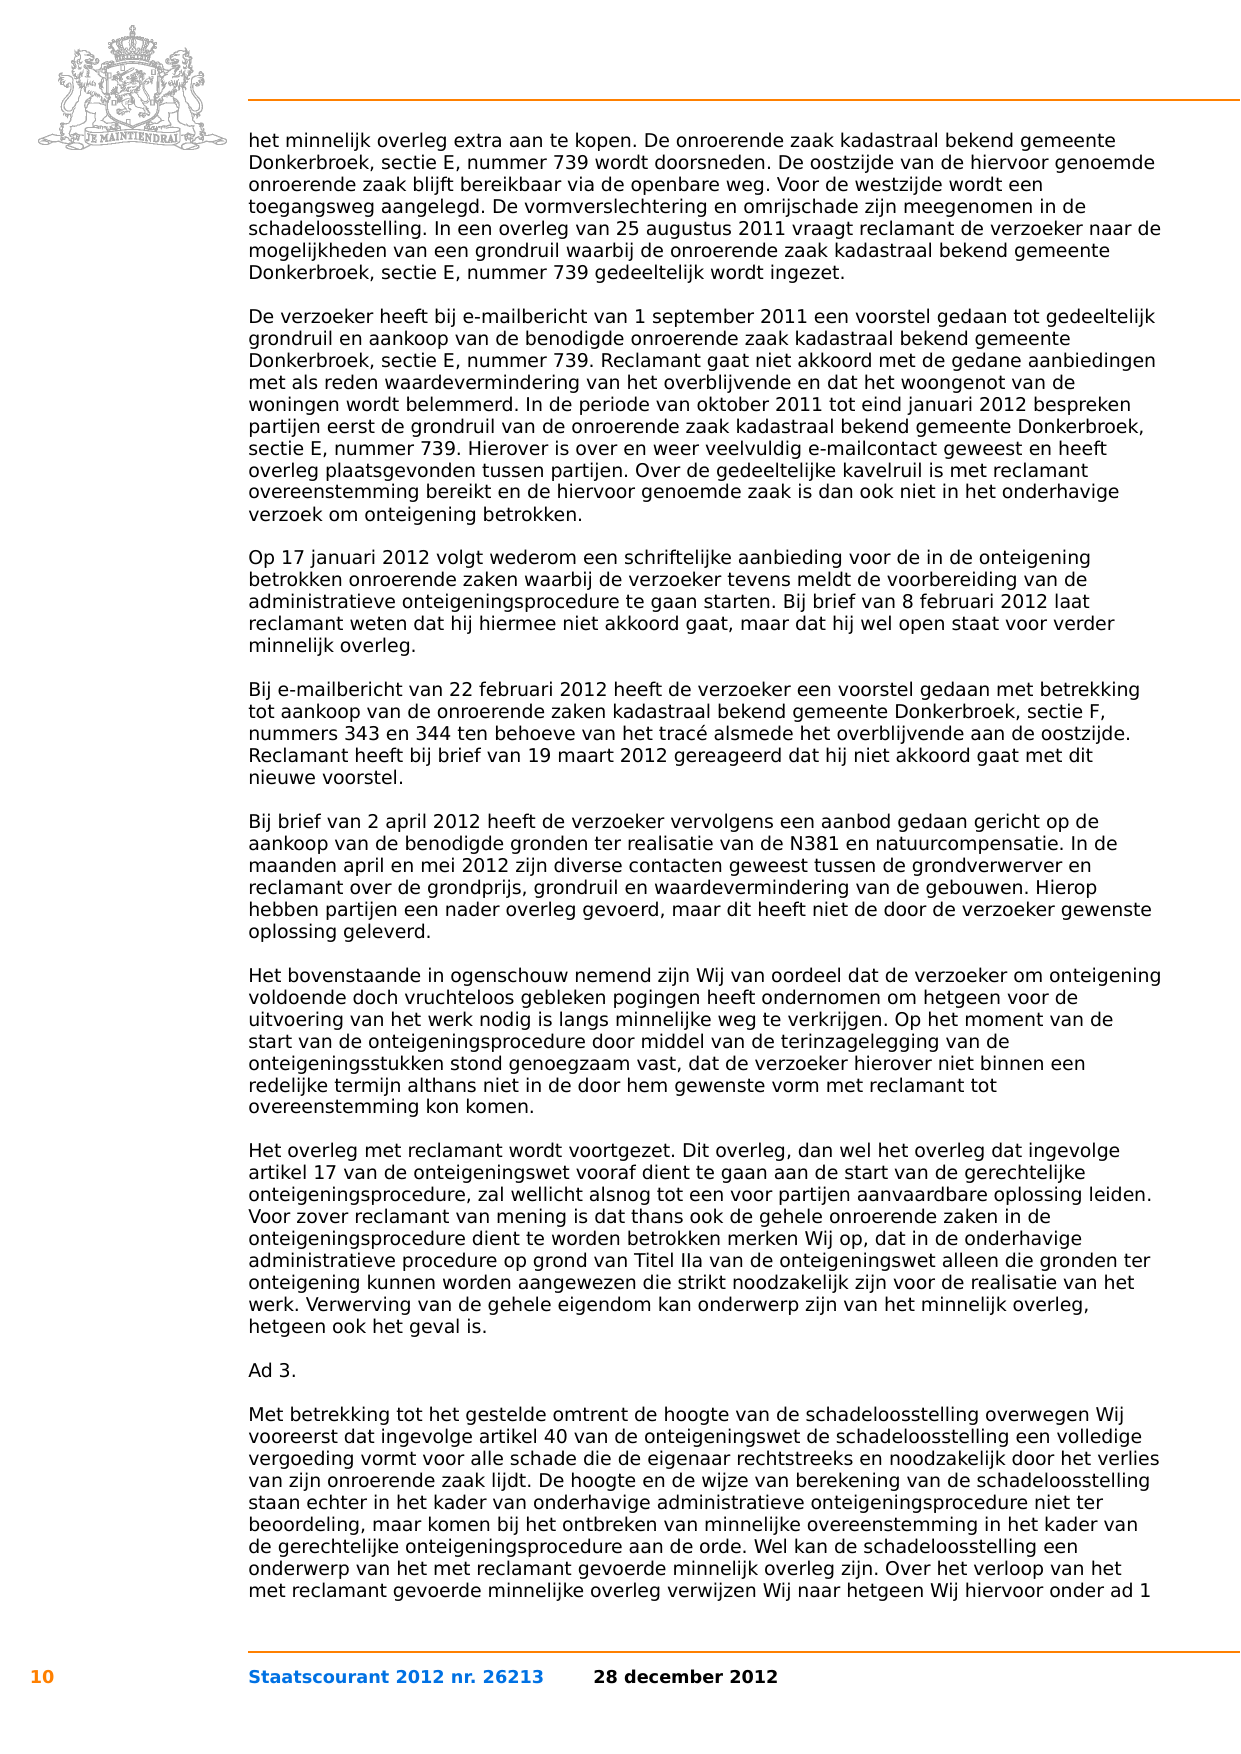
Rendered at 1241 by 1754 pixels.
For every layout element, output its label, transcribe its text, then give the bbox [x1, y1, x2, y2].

text Het overleg met reclamant wordt voortgezet. Dit overleg, dan wel het overleg dat ingevolge artikel 17 van de onteigeningswet vooraf dient te gaan aan de start van de gerechtelijke onteigeningsprocedure, zal wellicht alsnog tot een voor partijen aanvaardbare oplossing leiden. Voor zover reclamant van mening is dat thans ook de gehele onroerende zaken in de onteigeningsprocedure dient te worden betrokken merken Wij op, dat in de onderhavige administratieve procedure op grond van Titel IIa van de onteigeningswet alleen die gronden ter onteigening kunnen worden aangewezen die strikt noodzakelijk zijn voor de realisatie van het werk. Verwerving van de gehele eigendom kan onderwerp zijn van het minnelijk overleg, hetgeen ook het geval is. [248, 1140, 1163, 1338]
picture [38, 25, 227, 150]
text Ad 3. [248, 1360, 1163, 1382]
text Bij brief van 2 april 2012 heeft de verzoeker vervolgens een aanbod gedaan gericht op de aankoop van de benodigde gronden ter realisatie van de N381 en natuurcompensatie. In de maanden april en mei 2012 zijn diverse contacten geweest tussen de grondverwerver en reclamant over de grondprijs, grondruil en waardevermindering van de gebouwen. Hierop hebben partijen een nader overleg gevoerd, maar dit heeft niet de door de verzoeker gewenste oplossing geleverd. [248, 811, 1163, 943]
text De verzoeker heeft bij e-mailbericht van 1 september 2011 een voorstel gedaan tot gedeeltelijk grondruil en aankoop van de benodigde onroerende zaak kadastraal bekend gemeente Donkerbroek, sectie E, nummer 739. Reclamant gaat niet akkoord met de gedane aanbiedingen met als reden waardevermindering van het overblijvende en dat het woongenot van de woningen wordt belemmerd. In de periode van oktober 2011 tot eind januari 2012 bespreken partijen eerst de grondruil van de onroerende zaak kadastraal bekend gemeente Donkerbroek, sectie E, nummer 739. Hierover is over en weer veelvuldig e-mailcontact geweest en heeft overleg plaatsgevonden tussen partijen. Over de gedeeltelijke kavelruil is met reclamant overeenstemming bereikt en de hiervoor genoemde zaak is dan ook niet in het onderhavige verzoek om onteigening betrokken. [248, 306, 1163, 525]
text Bij e-mailbericht van 22 februari 2012 heeft de verzoeker een voorstel gedaan met betrekking tot aankoop van de onroerende zaken kadastraal bekend gemeente Donkerbroek, sectie F, nummers 343 en 344 ten behoeve van het tracé alsmede het overblijvende aan de oostzijde. Reclamant heeft bij brief van 19 maart 2012 gereageerd dat hij niet akkoord gaat met dit nieuwe voorstel. [248, 679, 1163, 789]
text het minnelijk overleg extra aan te kopen. De onroerende zaak kadastraal bekend gemeente Donkerbroek, sectie E, nummer 739 wordt doorsneden. De oostzijde van de hiervoor genoemde onroerende zaak blijft bereikbaar via de openbare weg. Voor de westzijde wordt een toegangsweg aangelegd. De vormverslechtering en omrijschade zijn meegenomen in de schadeloosstelling. In een overleg van 25 augustus 2011 vraagt reclamant de verzoeker naar de mogelijkheden van een grondruil waarbij de onroerende zaak kadastraal bekend gemeente Donkerbroek, sectie E, nummer 739 gedeeltelijk wordt ingezet. [248, 130, 1163, 284]
text Het bovenstaande in ogenschouw nemend zijn Wij van oordeel dat de verzoeker om onteigening voldoende doch vruchteloos gebleken pogingen heeft ondernomen om hetgeen voor de uitvoering van het werk nodig is langs minnelijke weg te verkrijgen. Op het moment van de start van de onteigeningsprocedure door middel van de terinzagelegging van de onteigeningsstukken stond genoegzaam vast, dat de verzoeker hierover niet binnen een redelijke termijn althans niet in de door hem gewenste vorm met reclamant tot overeenstemming kon komen. [248, 964, 1163, 1118]
text Met betrekking tot het gestelde omtrent de hoogte van de schadeloosstelling overwegen Wij vooreerst dat ingevolge artikel 40 van de onteigeningswet de schadeloosstelling een volledige vergoeding vormt voor alle schade die de eigenaar rechtstreeks en noodzakelijk door het verlies van zijn onroerende zaak lijdt. De hoogte en de wijze van berekening van de schadeloosstelling staan echter in het kader van onderhavige administratieve onteigeningsprocedure niet ter beoordeling, maar komen bij het ontbreken van minnelijke overeenstemming in het kader van de gerechtelijke onteigeningsprocedure aan de orde. Wel kan de schadeloosstelling een onderwerp van het met reclamant gevoerde minnelijk overleg zijn. Over het verloop van het met reclamant gevoerde minnelijke overleg verwijzen Wij naar hetgeen Wij hiervoor onder ad 1 [248, 1404, 1163, 1602]
text Op 17 januari 2012 volgt wederom een schriftelijke aanbieding voor de in de onteigening betrokken onroerende zaken waarbij de verzoeker tevens meldt de voorbereiding van de administratieve onteigeningsprocedure te gaan starten. Bij brief van 8 februari 2012 laat reclamant weten dat hij hiermee niet akkoord gaat, maar dat hij wel open staat voor verder minnelijk overleg. [248, 547, 1163, 657]
